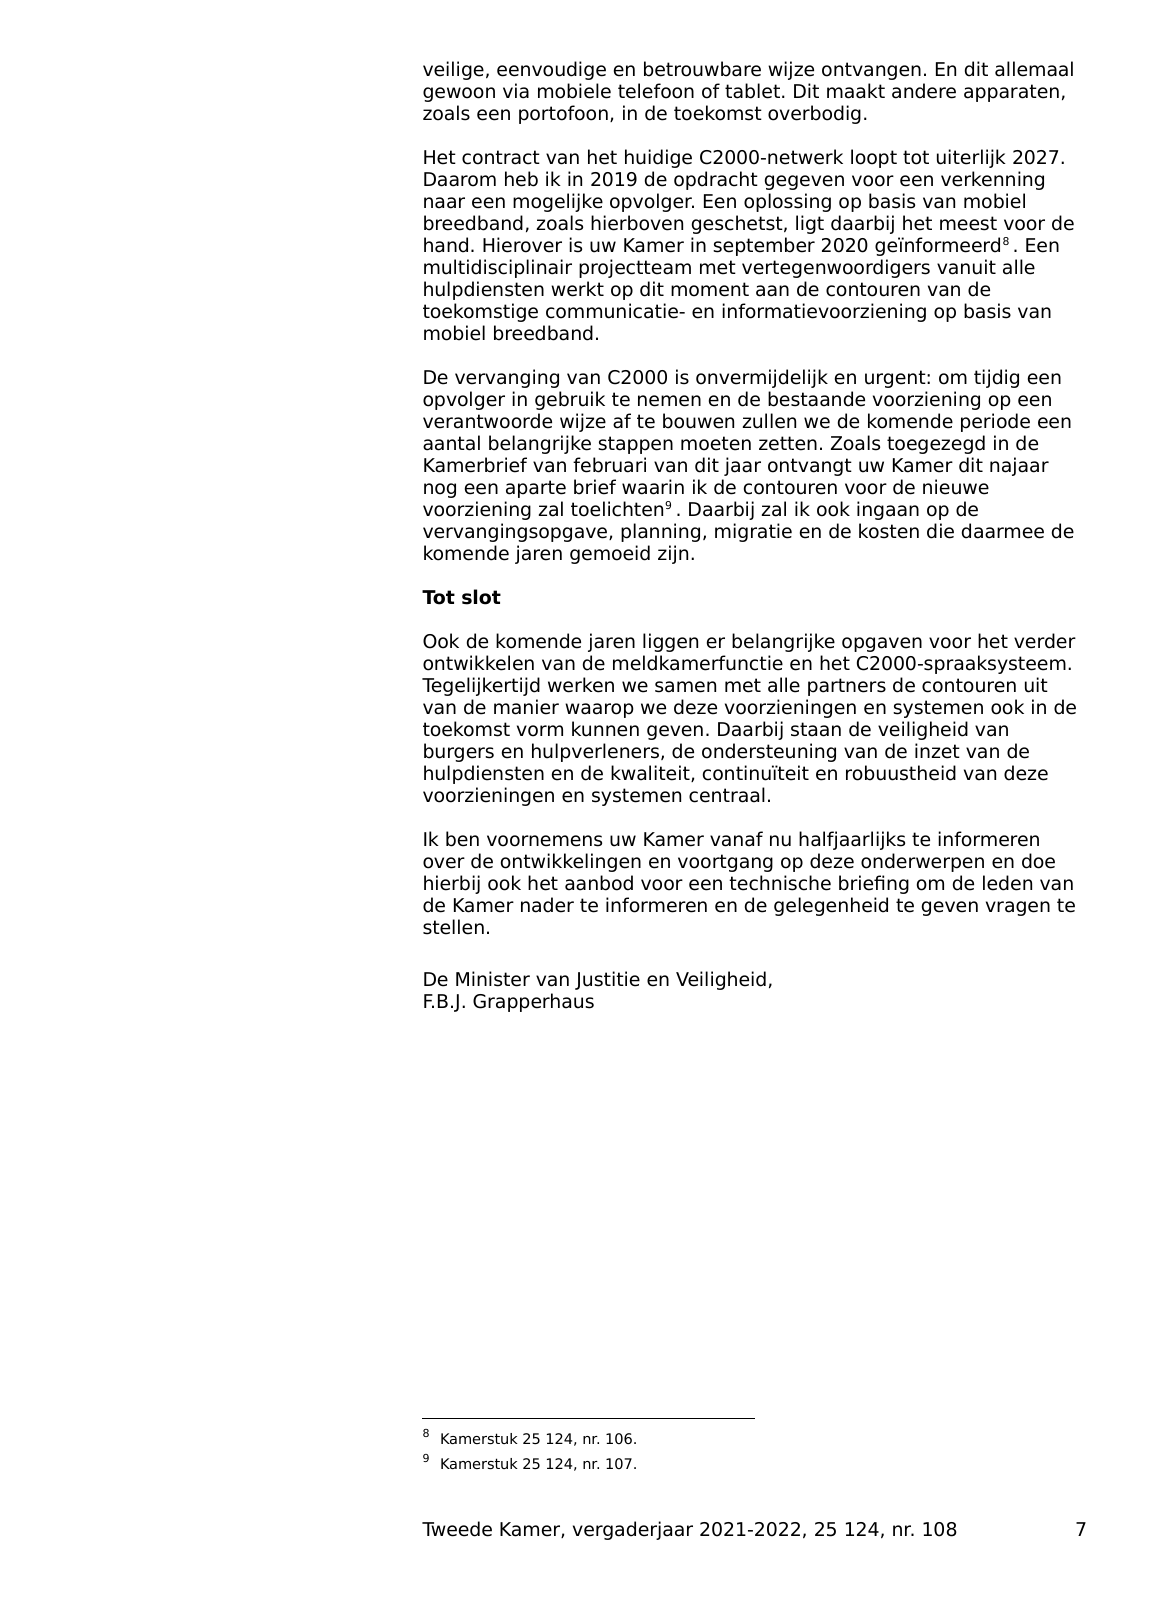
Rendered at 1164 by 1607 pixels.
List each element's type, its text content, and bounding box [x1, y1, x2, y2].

text De vervanging van C2000 is onvermijdelijk en urgent: om tijdig een opvolger in gebruik te nemen en de bestaande voorziening op een verantwoorde wijze af te bouwen zullen we de komende periode een aantal belangrijke stappen moeten zetten. Zoals toegezegd in de Kamerbrief van februari van dit jaar ontvangt uw Kamer dit najaar nog een aparte brief waarin ik de contouren voor de nieuwe voorziening zal toelichten. Daarbij zal ik ook ingaan op de vervangingsopgave, planning, migratie en de kosten die daarmee de komende jaren gemoeid zijn. [422, 367, 1087, 565]
text De Minister van Justitie en Veiligheid, F.B.J. Grapperhaus [422, 969, 1087, 1013]
subtitle Tot slot [422, 587, 1087, 609]
text Ik ben voornemens uw Kamer vanaf nu halfjaarlijks te informeren over de ontwikkelingen en voortgang op deze onderwerpen en doe hierbij ook het aanbod voor een technische briefing om de leden van de Kamer nader te informeren en de gelegenheid te geven vragen te stellen. [422, 829, 1087, 939]
text Ook de komende jaren liggen er belangrijke opgaven voor het verder ontwikkelen van de meldkamerfunctie en het C2000-spraaksysteem. Tegelijkertijd werken we samen met alle partners de contouren uit van de manier waarop we deze voorzieningen en systemen ook in de toekomst vorm kunnen geven. Daarbij staan de veiligheid van burgers en hulpverleners, de ondersteuning van de inzet van de hulpdiensten en de kwaliteit, continuïteit en robuustheid van deze voorzieningen en systemen centraal. [422, 631, 1087, 807]
text veilige, eenvoudige en betrouwbare wijze ontvangen. En dit allemaal gewoon via mobiele telefoon of tablet. Dit maakt andere apparaten, zoals een portofoon, in de toekomst overbodig. [422, 59, 1087, 125]
text Kamerstuk 25 124, nr. 106. [422, 1427, 1087, 1449]
text Kamerstuk 25 124, nr. 107. [422, 1452, 1087, 1474]
text Het contract van het huidige C2000-netwerk loopt tot uiterlijk 2027. Daarom heb ik in 2019 de opdracht gegeven voor een verkenning naar een mogelijke opvolger. Een oplossing op basis van mobiel breedband, zoals hierboven geschetst, ligt daarbij het meest voor de hand. Hierover is uw Kamer in september 2020 geïnformeerd. Een multidisciplinair projectteam met vertegenwoordigers vanuit alle hulpdiensten werkt op dit moment aan de contouren van de toekomstige communicatie- en informatievoorziening op basis van mobiel breedband. [422, 147, 1087, 345]
